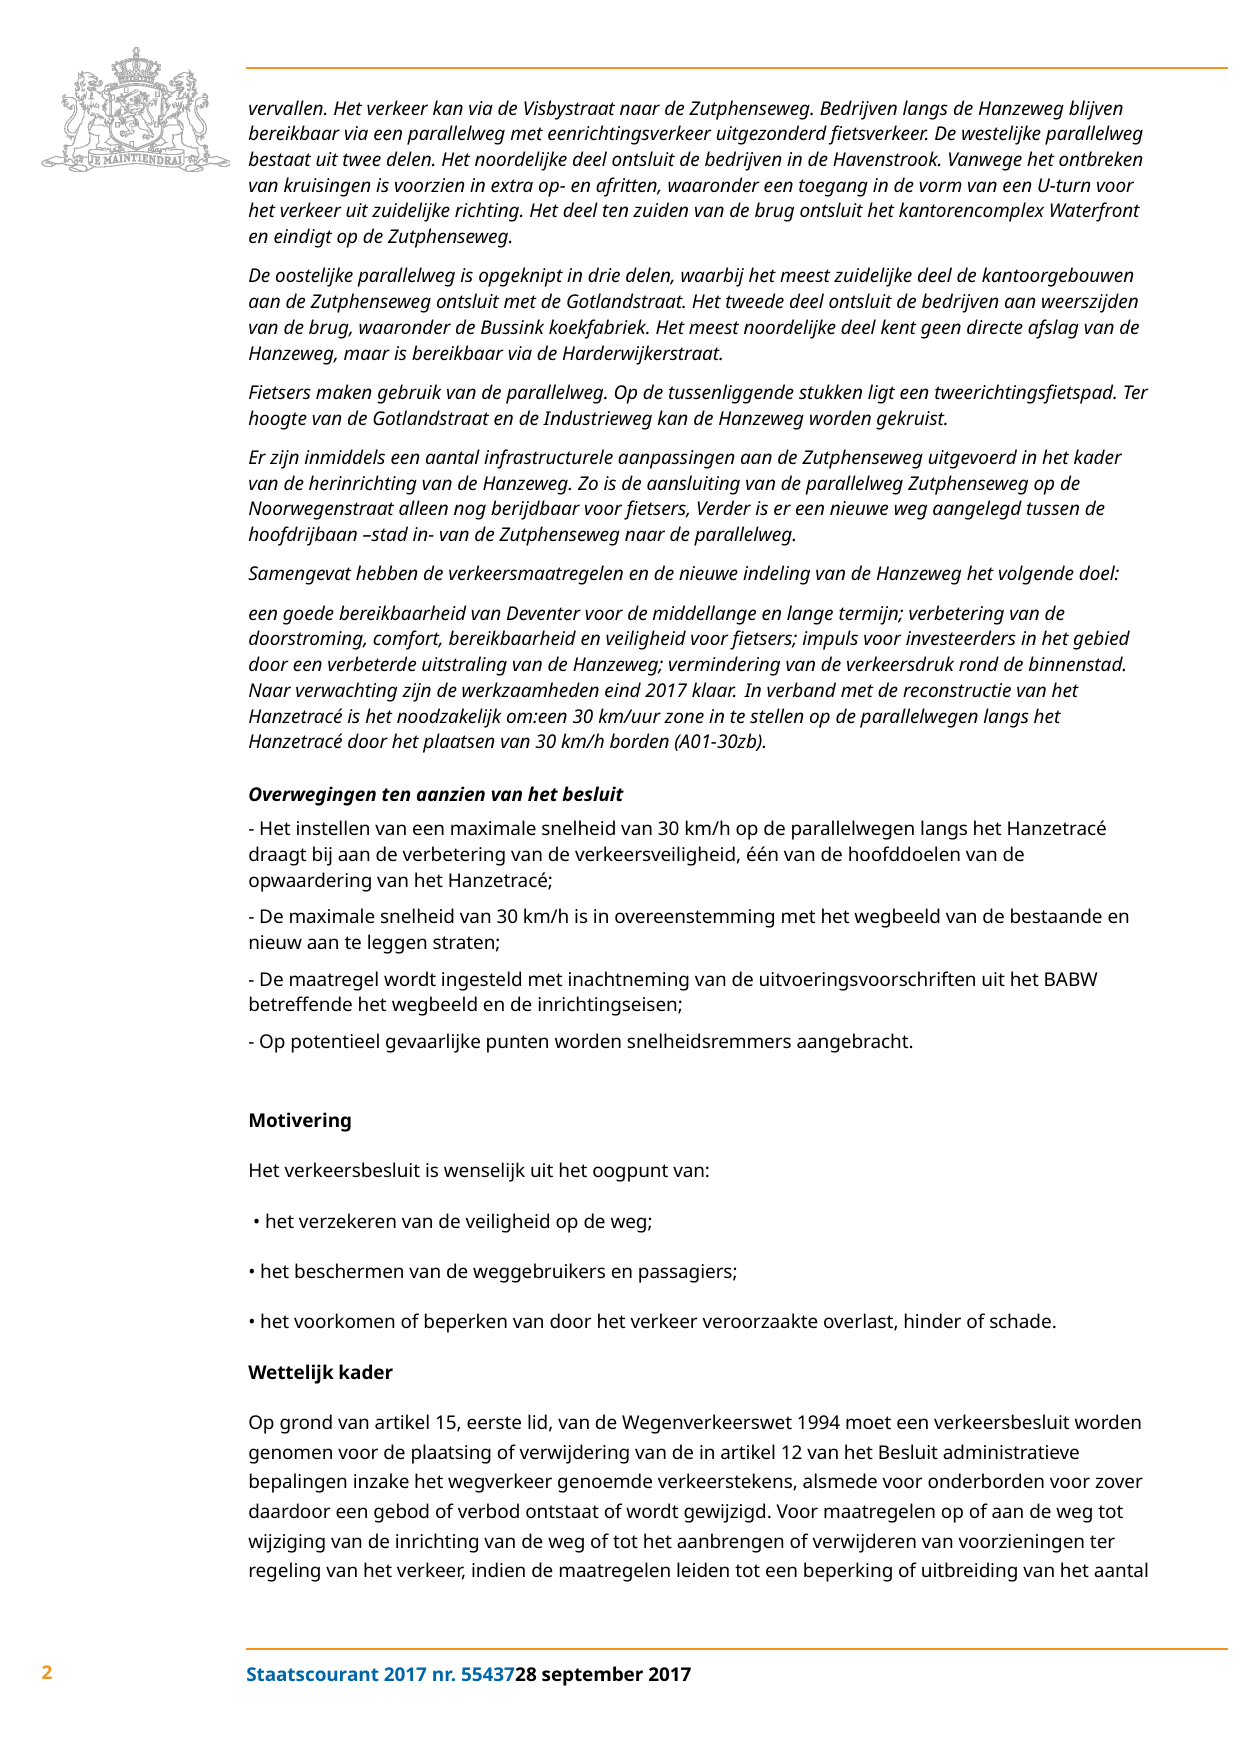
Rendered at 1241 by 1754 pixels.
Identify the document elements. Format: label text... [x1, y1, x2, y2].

text - Het instellen van een maximale snelheid van 30 km/h op de parallelwegen langs het Hanzetracé draagt bij aan de verbetering van de verkeersveiligheid, één van de hoofddoelen van de opwaardering van het Hanzetracé; [248, 815, 1152, 893]
text - Op potentieel gevaarlijke punten worden snelheidsremmers aangebracht. [248, 1028, 1152, 1054]
text een goede bereikbaarheid van Deventer voor de middellange en lange termijn; verbetering van de doorstroming, comfort, bereikbaarheid en veiligheid voor fietsers; impuls voor investeerders in het gebied door een verbeterde uitstraling van de Hanzeweg; vermindering van de verkeersdruk rond de binnenstad. Naar verwachting zijn de werkzaamheden eind 2017 klaar. In verband met de reconstructie van het Hanzetracé is het noodzakelijk om:een 30 km/uur zone in te stellen op de parallelwegen langs het Hanzetracé door het plaatsen van 30 km/h borden (A01-30zb). [248, 600, 1152, 754]
text De oostelijke parallelweg is opgeknipt in drie delen, waarbij het meest zuidelijke deel de kantoorgebouwen aan de Zutphenseweg ontsluit met de Gotlandstraat. Het tweede deel ontsluit de bedrijven aan weerszijden van de brug, waaronder de Bussink koekfabriek. Het meest noordelijke deel kent geen directe afslag van de Hanzeweg, maar is bereikbaar via de Harderwijkerstraat. [248, 263, 1152, 366]
picture [41, 47, 231, 172]
text Fietsers maken gebruik van de parallelweg. Op de tussenliggende stukken ligt een tweerichtingsfietspad. Ter hoogte van de Gotlandstraat en de Industrieweg kan de Hanzeweg worden gekruist. [248, 379, 1152, 431]
text vervallen. Het verkeer kan via de Visbystraat naar de Zutphenseweg. Bedrijven langs de Hanzeweg blijven bereikbaar via een parallelweg met eenrichtingsverkeer uitgezonderd fietsverkeer. De westelijke parallelweg bestaat uit twee delen. Het noordelijke deel ontsluit de bedrijven in de Havenstrook. Vanwege het ontbreken van kruisingen is voorzien in extra op- en afritten, waaronder een toegang in de vorm van een U-turn voor het verkeer uit zuidelijke richting. Het deel ten zuiden van de brug ontsluit het kantorencomplex Waterfront en eindigt op de Zutphenseweg. [248, 95, 1152, 249]
text • het verzekeren van de veiligheid op de weg; [248, 1208, 1152, 1233]
text - De maatregel wordt ingesteld met inachtneming van de uitvoeringsvoorschriften uit het BABW betreffende het wegbeeld en de inrichtingseisen; [248, 966, 1152, 1017]
text Het verkeersbesluit is wenselijk uit het oogpunt van: [248, 1157, 1152, 1183]
text Wettelijk kader [248, 1359, 1152, 1385]
text Samengevat hebben de verkeersmaatregelen en de nieuwe indeling van de Hanzeweg het volgende doel: [248, 561, 1152, 586]
text Op grond van artikel 15, eerste lid, van de Wegenverkeerswet 1994 moet een verkeersbesluit worden genomen voor de plaatsing of verwijdering van de in artikel 12 van het Besluit administratieve bepalingen inzake het wegverkeer genoemde verkeerstekens, alsmede voor onderborden voor zover daardoor een gebod of verbod ontstaat of wordt gewijzigd. Voor maatregelen op of aan de weg tot wijziging van de inrichting van de weg of tot het aanbrengen of verwijderen van voorzieningen ter regeling van het verkeer, indien de maatregelen leiden tot een beperking of uitbreiding van het aantal [248, 1409, 1152, 1583]
text - De maximale snelheid van 30 km/h is in overeenstemming met het wegbeeld van de bestaande en nieuw aan te leggen straten; [248, 903, 1152, 955]
text • het voorkomen of beperken van door het verkeer veroorzaakte overlast, hinder of schade. [248, 1309, 1152, 1334]
text Er zijn inmiddels een aantal infrastructurele aanpassingen aan de Zutphenseweg uitgevoerd in het kader van de herinrichting van de Hanzeweg. Zo is de aansluiting van de parallelweg Zutphenseweg op de Noorwegenstraat alleen nog berijdbaar voor fietsers, Verder is er een nieuwe weg aangelegd tussen de hoofdrijbaan –stad in- van de Zutphenseweg naar de parallelweg. [248, 444, 1152, 547]
text Motivering [248, 1107, 1152, 1133]
text • het beschermen van de weggebruikers en passagiers; [248, 1258, 1152, 1284]
text Overwegingen ten aanzien van het besluit [248, 781, 1152, 807]
